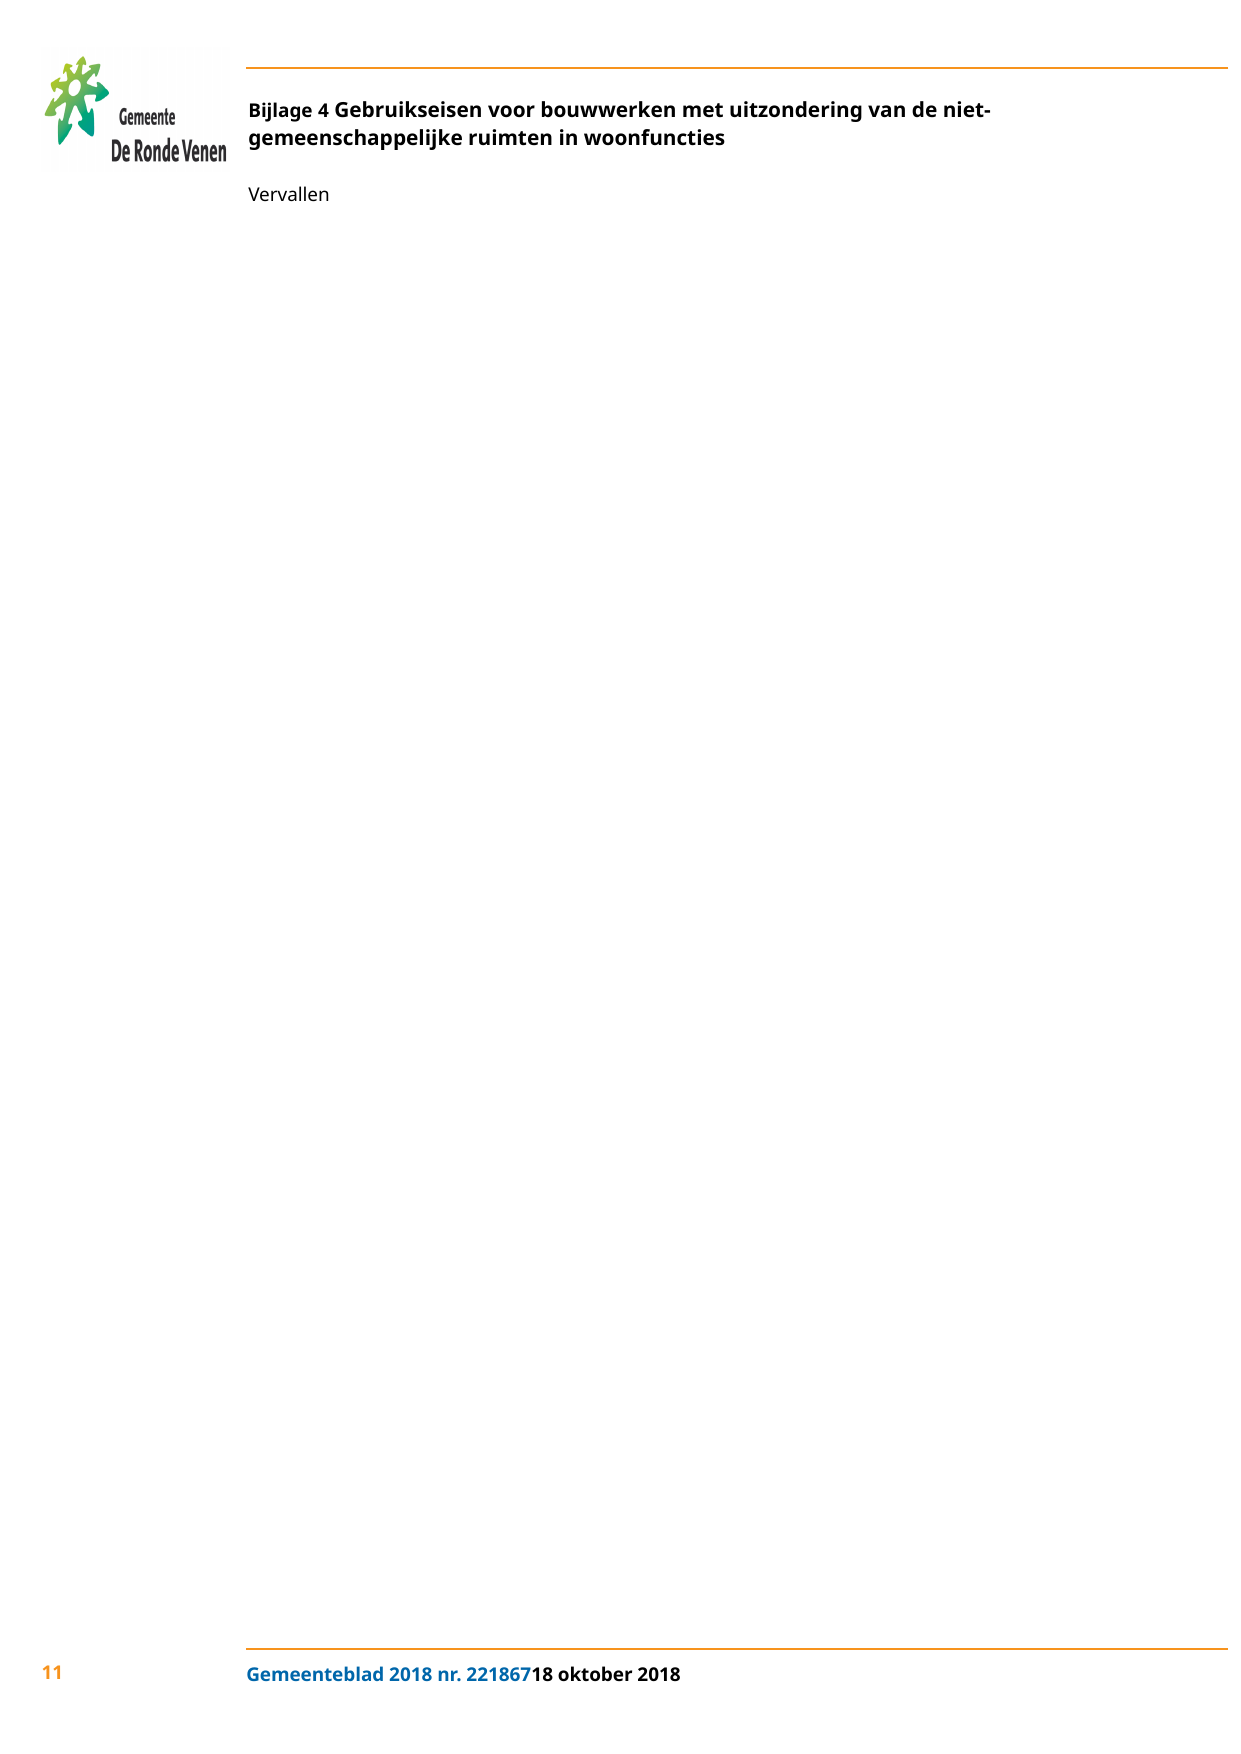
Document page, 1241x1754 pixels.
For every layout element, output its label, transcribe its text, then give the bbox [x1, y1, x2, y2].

text Vervallen [248, 181, 1152, 207]
picture [41, 47, 231, 172]
text Bijlage 4 Gebruikseisen voor bouwwerken met uitzondering van de niet-gemeenschappelijke ruimten in woonfuncties [248, 95, 1152, 152]
